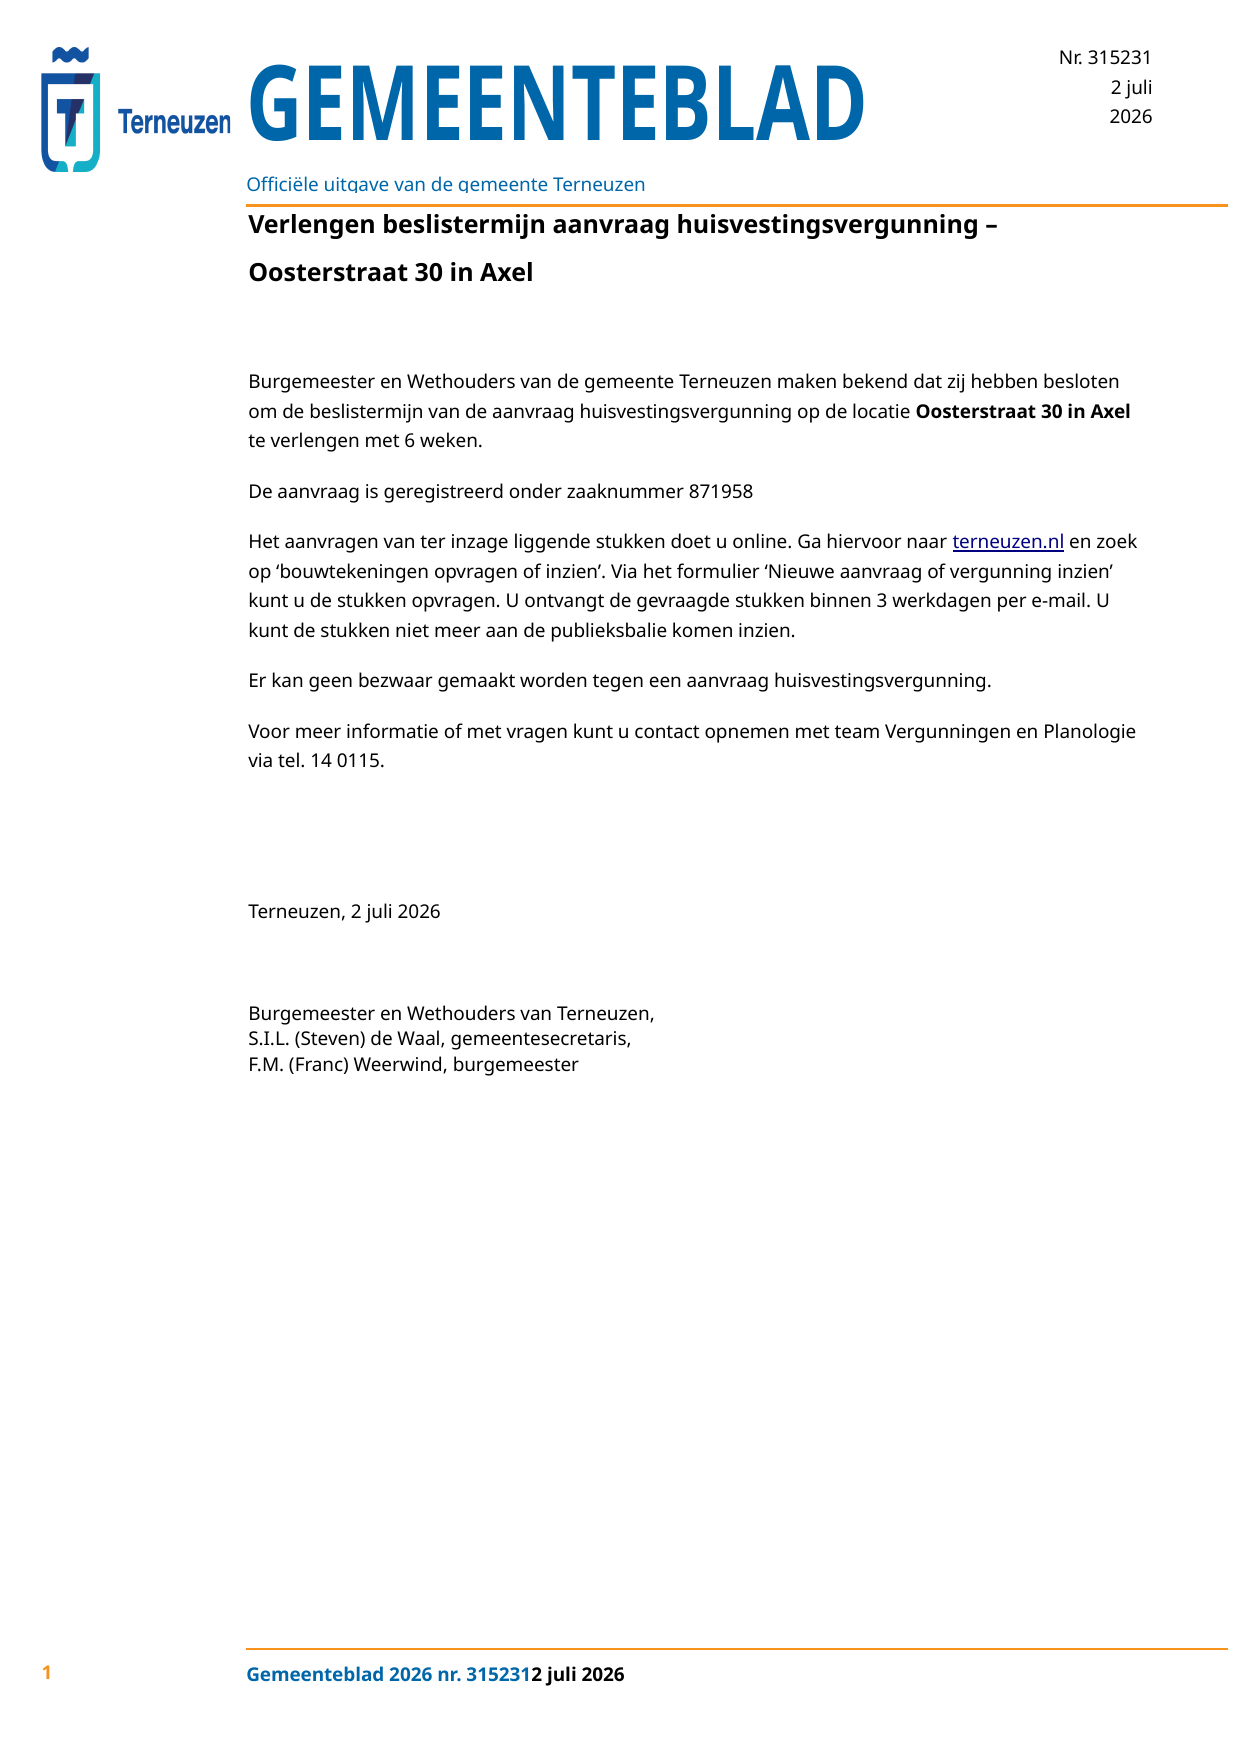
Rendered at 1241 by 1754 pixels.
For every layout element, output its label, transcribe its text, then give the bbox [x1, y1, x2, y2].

text Voor meer informatie of met vragen kunt u contact opnemen met team Vergunningen en Planologie via tel. 14 0115. [248, 718, 1152, 773]
table_header Burgemeester en Wethouders van Terneuzen, [248, 1000, 1152, 1025]
table_cell [700, 1025, 1152, 1051]
text Burgemeester en Wethouders van de gemeente Terneuzen maken bekend dat zij hebben besloten om de beslistermijn van de aanvraag huisvestingsvergunning op de locatie Oosterstraat 30 in Axel te verlengen met 6 weken. [248, 368, 1152, 453]
table_cell [248, 1077, 700, 1103]
table_cell F.M. (Franc) Weerwind, burgemeester [248, 1051, 1152, 1077]
table_cell S.I.L. (Steven) de Waal, gemeentesecretaris, [248, 1025, 700, 1051]
text Het aanvragen van ter inzage liggende stukken doet u online. Ga hiervoor naar terneuzen.nl en zoek op ‘bouwtekeningen opvragen of inzien’. Via het formulier ‘Nieuwe aanvraag of vergunning inzien’ kunt u de stukken opvragen. U ontvangt de gevraagde stukken binnen 3 werkdagen per e-mail. U kunt de stukken niet meer aan de publieksbalie komen inzien. [248, 528, 1152, 643]
picture [41, 47, 231, 172]
table_cell [700, 1077, 1152, 1103]
text Terneuzen, 2 juli 2026 [248, 899, 1152, 924]
text De aanvraag is geregistreerd onder zaaknummer 871958 [248, 478, 1152, 504]
text Er kan geen bezwaar gemaakt worden tegen een aanvraag huisvestingsvergunning. [248, 667, 1152, 693]
text Verlengen beslistermijn aanvraag huisvestingsvergunning – Oosterstraat 30 in Axel [248, 207, 1152, 288]
